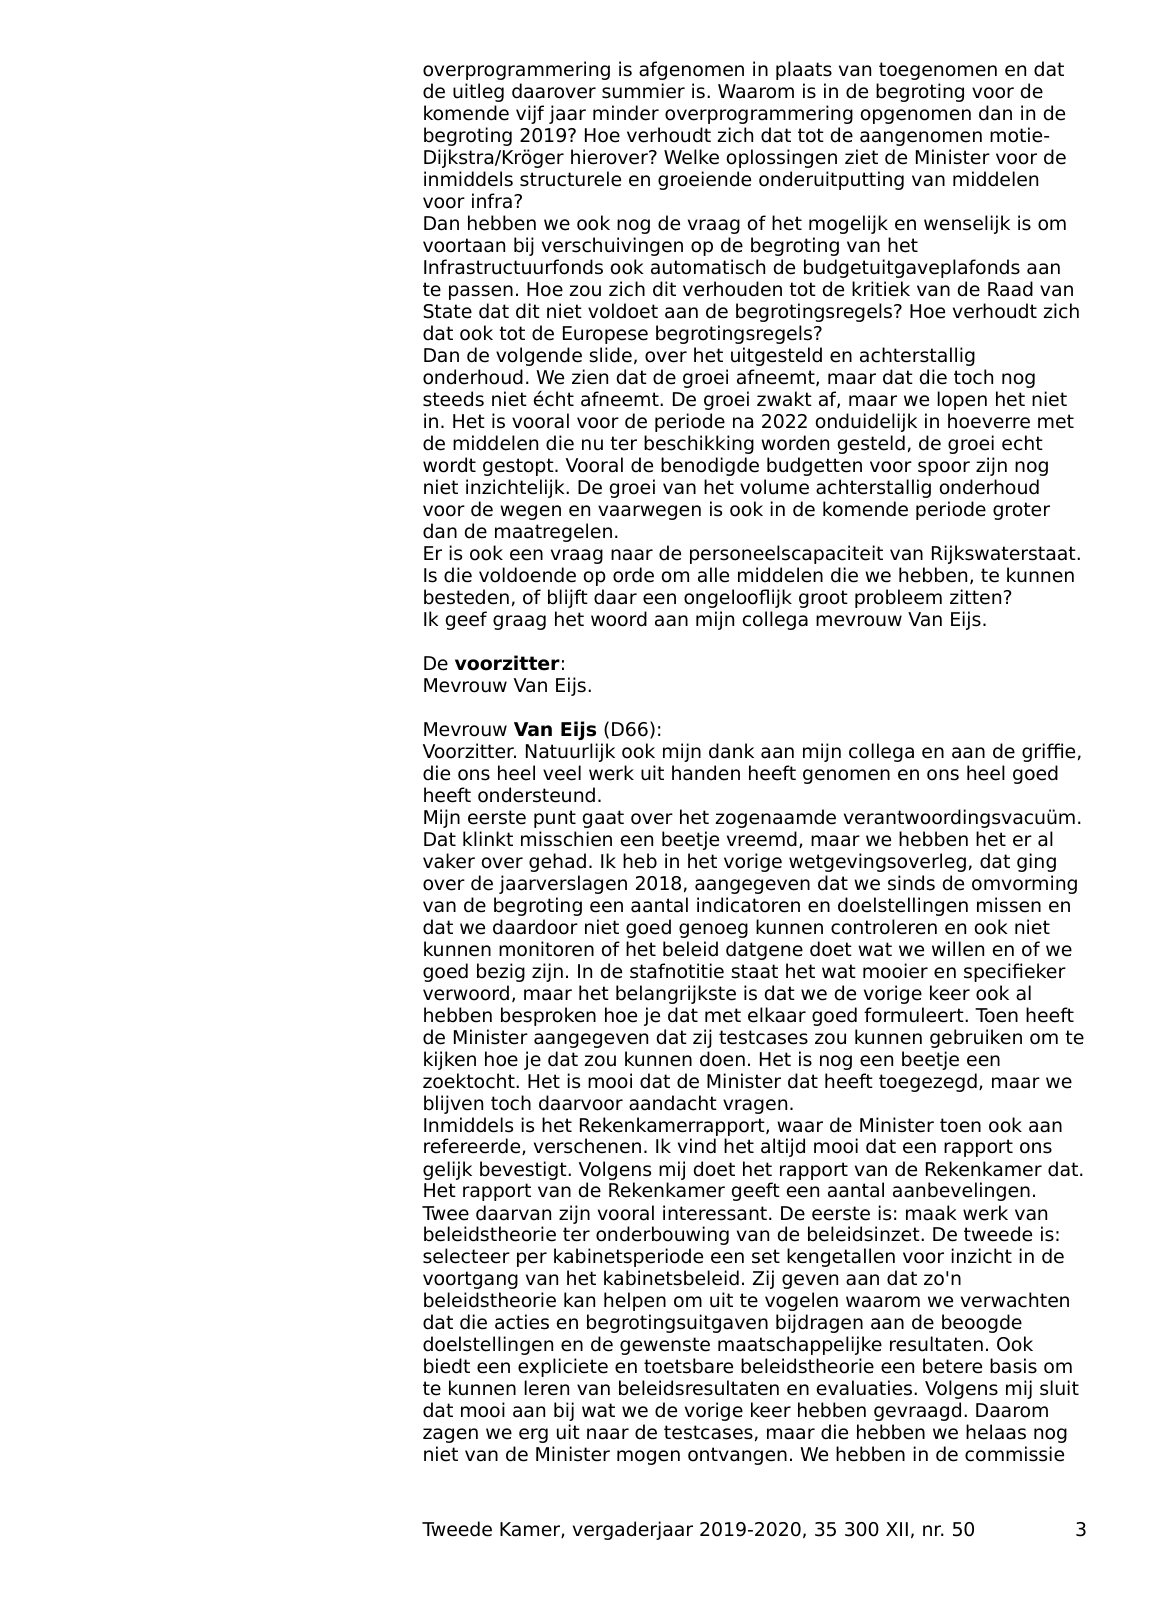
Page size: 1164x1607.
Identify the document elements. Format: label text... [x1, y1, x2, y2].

text Dan de volgende slide, over het uitgesteld en achterstallig onderhoud. We zien dat de groei afneemt, maar dat die toch nog steeds niet écht afneemt. De groei zwakt af, maar we lopen het niet in. Het is vooral voor de periode na 2022 onduidelijk in hoeverre met de middelen die nu ter beschikking worden gesteld, de groei echt wordt gestopt. Vooral de benodigde budgetten voor spoor zijn nog niet inzichtelijk. De groei van het volume achterstallig onderhoud voor de wegen en vaarwegen is ook in de komende periode groter dan de maatregelen. [422, 345, 1087, 543]
text Inmiddels is het Rekenkamerrapport, waar de Minister toen ook aan refereerde, verschenen. Ik vind het altijd mooi dat een rapport ons gelijk bevestigt. Volgens mij doet het rapport van de Rekenkamer dat. Het rapport van de Rekenkamer geeft een aantal aanbevelingen. Twee daarvan zijn vooral interessant. De eerste is: maak werk van beleidstheorie ter onderbouwing van de beleidsinzet. De tweede is: selecteer per kabinetsperiode een set kengetallen voor inzicht in de voortgang van het kabinetsbeleid. Zij geven aan dat zo'n beleidstheorie kan helpen om uit te vogelen waarom we verwachten dat die acties en begrotingsuitgaven bijdragen aan de beoogde doelstellingen en de gewenste maatschappelijke resultaten. Ook biedt een expliciete en toetsbare beleidstheorie een betere basis om te kunnen leren van beleidsresultaten en evaluaties. Volgens mij sluit dat mooi aan bij wat we de vorige keer hebben gevraagd. Daarom zagen we erg uit naar de testcases, maar die hebben we helaas nog niet van de Minister mogen ontvangen. We hebben in de commissie [422, 1114, 1087, 1466]
text Voorzitter. Natuurlijk ook mijn dank aan mijn collega en aan de griffie, die ons heel veel werk uit handen heeft genomen en ons heel goed heeft ondersteund. [422, 741, 1087, 807]
text Mijn eerste punt gaat over het zogenaamde verantwoordingsvacuüm. Dat klinkt misschien een beetje vreemd, maar we hebben het er al vaker over gehad. Ik heb in het vorige wetgevingsoverleg, dat ging over de jaarverslagen 2018, aangegeven dat we sinds de omvorming van de begroting een aantal indicatoren en doelstellingen missen en dat we daardoor niet goed genoeg kunnen controleren en ook niet kunnen monitoren of het beleid datgene doet wat we willen en of we goed bezig zijn. In de stafnotitie staat het wat mooier en specifieker verwoord, maar het belangrijkste is dat we de vorige keer ook al hebben besproken hoe je dat met elkaar goed formuleert. Toen heeft de Minister aangegeven dat zij testcases zou kunnen gebruiken om te kijken hoe je dat zou kunnen doen. Het is nog een beetje een zoektocht. Het is mooi dat de Minister dat heeft toegezegd, maar we blijven toch daarvoor aandacht vragen. [422, 807, 1087, 1114]
text Ik geef graag het woord aan mijn collega mevrouw Van Eijs. [422, 608, 1087, 631]
text overprogrammering is afgenomen in plaats van toegenomen en dat de uitleg daarover summier is. Waarom is in de begroting voor de komende vijf jaar minder overprogrammering opgenomen dan in de begroting 2019? Hoe verhoudt zich dat tot de aangenomen motie-Dijkstra/Kröger hierover? Welke oplossingen ziet de Minister voor de inmiddels structurele en groeiende onderuitputting van middelen voor infra? [422, 59, 1087, 213]
text Dan hebben we ook nog de vraag of het mogelijk en wenselijk is om voortaan bij verschuivingen op de begroting van het Infrastructuurfonds ook automatisch de budgetuitgaveplafonds aan te passen. Hoe zou zich dit verhouden tot de kritiek van de Raad van State dat dit niet voldoet aan de begrotingsregels? Hoe verhoudt zich dat ook tot de Europese begrotingsregels? [422, 213, 1087, 345]
text Er is ook een vraag naar de personeelscapaciteit van Rijkswaterstaat. Is die voldoende op orde om alle middelen die we hebben, te kunnen besteden, of blijft daar een ongelooflijk groot probleem zitten? [422, 543, 1087, 608]
text Mevrouw Van Eijs. [422, 675, 1087, 697]
text Mevrouw Van Eijs (D66): [422, 719, 1087, 741]
text De voorzitter: [422, 653, 1087, 675]
